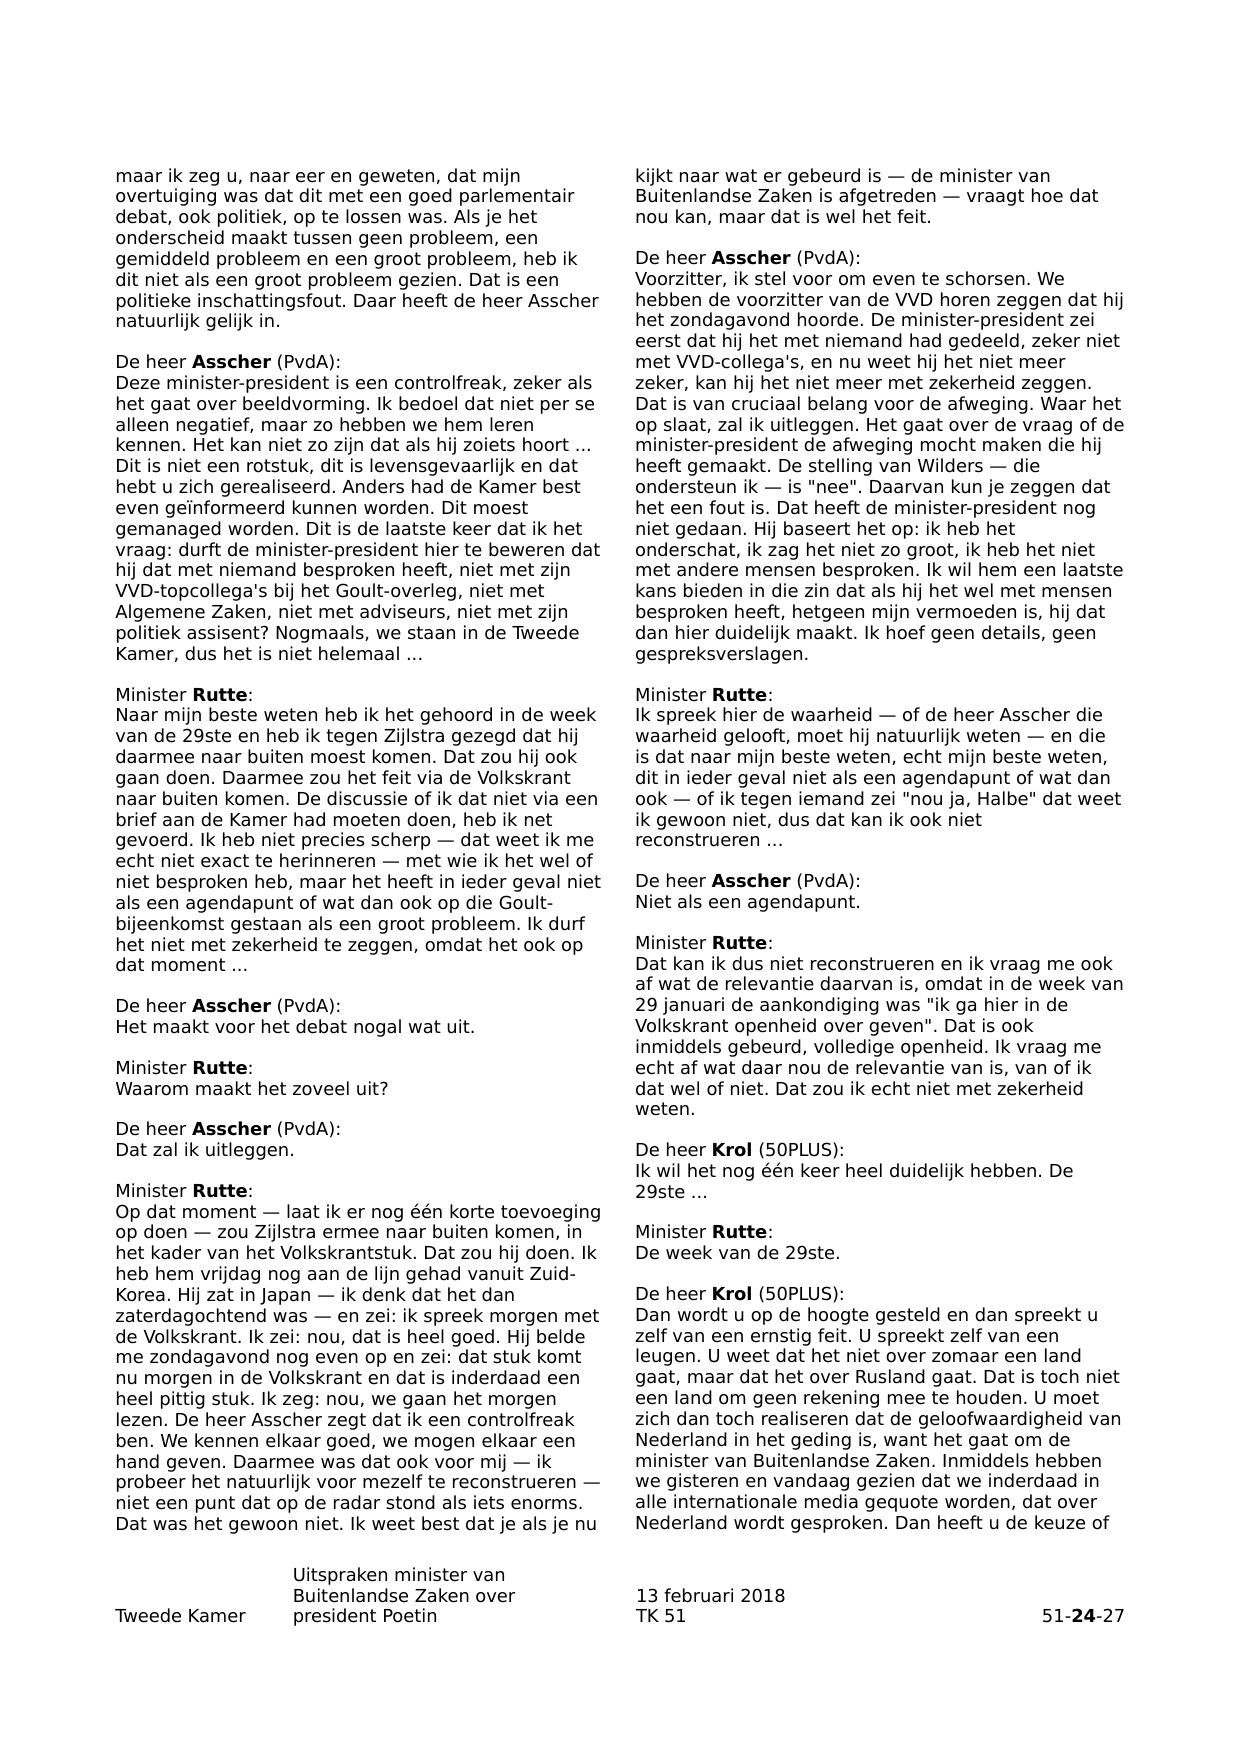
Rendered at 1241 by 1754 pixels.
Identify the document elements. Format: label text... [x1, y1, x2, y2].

text Dat kan ik dus niet reconstrueren en ik vraag me ook af wat de relevantie daarvan is, omdat in de week van 29 januari de aankondiging was "ik ga hier in de Volkskrant openheid over geven". Dat is ook inmiddels gebeurd, volledige openheid. Ik vraag me echt af wat daar nou de relevantie van is, van of ik dat wel of niet. Dat zou ik echt niet met zekerheid weten. [635, 953, 1125, 1120]
text Dat zal ik uitleggen. [115, 1140, 605, 1161]
text De heer Krol (50PLUS): [635, 1140, 1125, 1161]
text De heer Asscher (PvdA): [115, 996, 605, 1017]
text Het maakt voor het debat nogal wat uit. [115, 1017, 605, 1037]
text De week van de 29ste. [635, 1243, 1125, 1264]
text Ik wil het nog één keer heel duidelijk hebben. De 29ste ... [635, 1161, 1125, 1202]
text Voorzitter, ik stel voor om even te schorsen. We hebben de voorzitter van de VVD horen zeggen dat hij het zondagavond hoorde. De minister-president zei eerst dat hij het met niemand had gedeeld, zeker niet met VVD-collega's, en nu weet hij het niet meer zeker, kan hij het niet meer met zekerheid zeggen. Dat is van cruciaal belang voor de afweging. Waar het op slaat, zal ik uitleggen. Het gaat over de vraag of de minister-president de afweging mocht maken die hij heeft gemaakt. De stelling van Wilders — die ondersteun ik — is "nee". Daarvan kun je zeggen dat het een fout is. Dat heeft de minister-president nog niet gedaan. Hij baseert het op: ik heb het onderschat, ik zag het niet zo groot, ik heb het niet met andere mensen besproken. Ik wil hem een laatste kans bieden in die zin dat als hij het wel met mensen besproken heeft, hetgeen mijn vermoeden is, hij dat dan hier duidelijk maakt. Ik hoef geen details, geen gespreksverslagen. [635, 268, 1125, 664]
text Minister Rutte: [115, 1057, 605, 1078]
text Minister Rutte: [635, 1222, 1125, 1243]
text De heer Asscher (PvdA): [635, 248, 1125, 268]
text Op dat moment — laat ik er nog één korte toevoeging op doen — zou Zijlstra ermee naar buiten komen, in het kader van het Volkskrantstuk. Dat zou hij doen. Ik heb hem vrijdag nog aan de lijn gehad vanuit Zuid-Korea. Hij zat in Japan — ik denk dat het dan zaterdagochtend was — en zei: ik spreek morgen met de Volkskrant. Ik zei: nou, dat is heel goed. Hij belde me zondagavond nog even op en zei: dat stuk komt nu morgen in de Volkskrant en dat is inderdaad een heel pittig stuk. Ik zeg: nou, we gaan het morgen lezen. De heer Asscher zegt dat ik een controlfreak ben. We kennen elkaar goed, we mogen elkaar een hand geven. Daarmee was dat ook voor mij — ik probeer het natuurlijk voor mezelf te reconstrueren — niet een punt dat op de radar stond als iets enorms. Dat was het gewoon niet. Ik weet best dat je als je nu [115, 1201, 605, 1535]
text Deze minister-president is een controlfreak, zeker als het gaat over beeldvorming. Ik bedoel dat niet per se alleen negatief, maar zo hebben we hem leren kennen. Het kan niet zo zijn dat als hij zoiets hoort ... Dit is niet een rotstuk, dit is levensgevaarlijk en dat hebt u zich gerealiseerd. Anders had de Kamer best even geïnformeerd kunnen worden. Dit moest gemanaged worden. Dit is de laatste keer dat ik het vraag: durft de minister-president hier te beweren dat hij dat met niemand besproken heeft, niet met zijn VVD-topcollega's bij het Goult-overleg, niet met Algemene Zaken, niet met adviseurs, niet met zijn politiek assisent? Nogmaals, we staan in de Tweede Kamer, dus het is niet helemaal ... [115, 373, 605, 664]
text De heer Asscher (PvdA): [635, 871, 1125, 892]
text Minister Rutte: [635, 932, 1125, 953]
text De heer Asscher (PvdA): [115, 352, 605, 373]
text Naar mijn beste weten heb ik het gehoord in de week van de 29ste en heb ik tegen Zijlstra gezegd dat hij daarmee naar buiten moest komen. Dat zou hij ook gaan doen. Daarmee zou het feit via de Volkskrant naar buiten komen. De discussie of ik dat niet via een brief aan de Kamer had moeten doen, heb ik net gevoerd. Ik heb niet precies scherp — dat weet ik me echt niet exact te herinneren — met wie ik het wel of niet besproken heb, maar het heeft in ieder geval niet als een agendapunt of wat dan ook op die Goult-bijeenkomst gestaan als een groot probleem. Ik durf het niet met zekerheid te zeggen, omdat het ook op dat moment ... [115, 705, 605, 976]
text De heer Krol (50PLUS): [635, 1284, 1125, 1304]
text Minister Rutte: [115, 684, 605, 705]
text Waarom maakt het zoveel uit? [115, 1078, 605, 1099]
text Minister Rutte: [115, 1181, 605, 1201]
text Niet als een agendapunt. [635, 892, 1125, 912]
text maar ik zeg u, naar eer en geweten, dat mijn overtuiging was dat dit met een goed parlementair debat, ook politiek, op te lossen was. Als je het onderscheid maakt tussen geen probleem, een gemiddeld probleem en een groot probleem, heb ik dit niet als een groot probleem gezien. Dat is een politieke inschattingsfout. Daar heeft de heer Asscher natuurlijk gelijk in. [115, 165, 605, 332]
text De heer Asscher (PvdA): [115, 1119, 605, 1140]
text Minister Rutte: [635, 684, 1125, 705]
text kijkt naar wat er gebeurd is — de minister van Buitenlandse Zaken is afgetreden — vraagt hoe dat nou kan, maar dat is wel het feit. [635, 165, 1125, 228]
text Ik spreek hier de waarheid — of de heer Asscher die waarheid gelooft, moet hij natuurlijk weten — en die is dat naar mijn beste weten, echt mijn beste weten, dit in ieder geval niet als een agendapunt of wat dan ook — of ik tegen iemand zei "nou ja, Halbe" dat weet ik gewoon niet, dus dat kan ik ook niet reconstrueren ... [635, 705, 1125, 851]
text Dan wordt u op de hoogte gesteld en dan spreekt u zelf van een ernstig feit. U spreekt zelf van een leugen. U weet dat het niet over zomaar een land gaat, maar dat het over Rusland gaat. Dat is toch niet een land om geen rekening mee te houden. U moet zich dan toch realiseren dat de geloofwaardigheid van Nederland in het geding is, want het gaat om de minister van Buitenlandse Zaken. Inmiddels hebben we gisteren en vandaag gezien dat we inderdaad in alle internationale media gequote worden, dat over Nederland wordt gesproken. Dan heeft u de keuze of [635, 1304, 1125, 1534]
